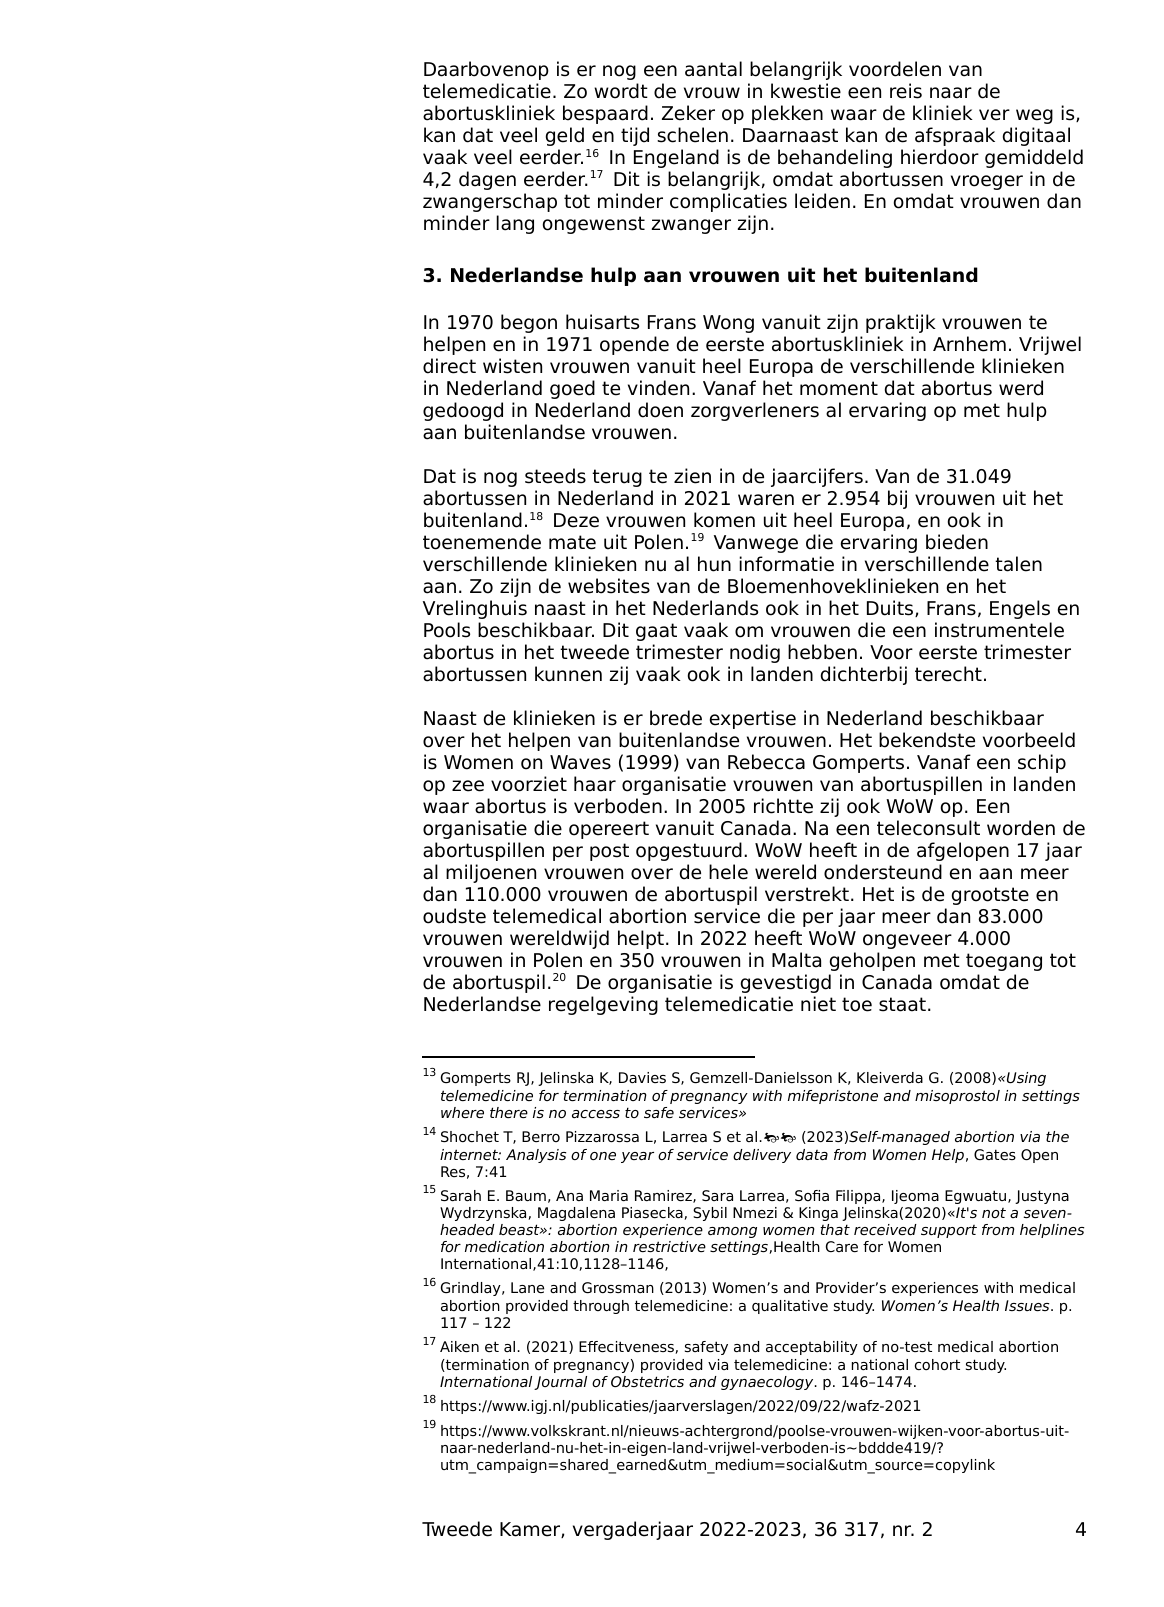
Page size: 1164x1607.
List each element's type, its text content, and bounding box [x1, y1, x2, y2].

text Naast de klinieken is er brede expertise in Nederland beschikbaar over het helpen van buitenlandse vrouwen. Het bekendste voorbeeld is Women on Waves (1999) van Rebecca Gomperts. Vanaf een schip op zee voorziet haar organisatie vrouwen van abortuspillen in landen waar abortus is verboden. In 2005 richtte zij ook WoW op. Een organisatie die opereert vanuit Canada. Na een teleconsult worden de abortuspillen per post opgestuurd. WoW heeft in de afgelopen 17 jaar al miljoenen vrouwen over de hele wereld ondersteund en aan meer dan 110.000 vrouwen de abortuspil verstrekt. Het is de grootste en oudste telemedical abortion service die per jaar meer dan 83.000 vrouwen wereldwijd helpt. In 2022 heeft WoW ongeveer 4.000 vrouwen in Polen en 350 vrouwen in Malta geholpen met toegang tot de abortuspil. De organisatie is gevestigd in Canada omdat de Nederlandse regelgeving telemedicatie niet toe staat. [422, 708, 1087, 1016]
text Dat is nog steeds terug te zien in de jaarcijfers. Van de 31.049 abortussen in Nederland in 2021 waren er 2.954 bij vrouwen uit het buitenland. Deze vrouwen komen uit heel Europa, en ook in toenemende mate uit Polen. Vanwege die ervaring bieden verschillende klinieken nu al hun informatie in verschillende talen aan. Zo zijn de websites van de Bloemenhoveklinieken en het Vrelinghuis naast in het Nederlands ook in het Duits, Frans, Engels en Pools beschikbaar. Dit gaat vaak om vrouwen die een instrumentele abortus in het tweede trimester nodig hebben. Voor eerste trimester abortussen kunnen zij vaak ook in landen dichterbij terecht. [422, 466, 1087, 686]
text Sarah E. Baum, Ana Maria Ramirez, Sara Larrea, Sofia Filippa, Ijeoma Egwuatu, Justyna Wydrzynska, Magdalena Piasecka, Sybil Nmezi & Kinga Jelinska(2020)«It's not a seven-headed beast»: abortion experience among women that received support from helplines for medication abortion in restrictive settings,Health Care for Women International,41:10,1128–1146, [422, 1183, 1087, 1273]
text https://www.igj.nl/publicaties/jaarverslagen/2022/09/22/wafz-2021 [422, 1393, 1087, 1416]
text Shochet T, Berro Pizzarossa L, Larrea S et al. (2023)Self-managed abortion via the internet: Analysis of one year of service delivery data from Women Help, Gates Open Res, 7:41 [422, 1125, 1087, 1181]
text https://www.volkskrant.nl/nieuws-achtergrond/poolse-vrouwen-wijken-voor-abortus-uit-naar-nederland-nu-het-in-eigen-land-vrijwel-verboden-is~bddde419/?utm_campaign=shared_earned&utm_medium=social&utm_source=copylink [422, 1418, 1087, 1474]
text Daarbovenop is er nog een aantal belangrijk voordelen van telemedicatie. Zo wordt de vrouw in kwestie een reis naar de abortuskliniek bespaard. Zeker op plekken waar de kliniek ver weg is, kan dat veel geld en tijd schelen. Daarnaast kan de afspraak digitaal vaak veel eerder. In Engeland is de behandeling hierdoor gemiddeld 4,2 dagen eerder. Dit is belangrijk, omdat abortussen vroeger in de zwangerschap tot minder complicaties leiden. En omdat vrouwen dan minder lang ongewenst zwanger zijn. [422, 59, 1087, 235]
text Grindlay, Lane and Grossman (2013) Women’s and Provider’s experiences with medical abortion provided through telemedicine: a qualitative study. Women’s Health Issues. p. 117 – 122 [422, 1276, 1087, 1332]
subtitle 3. Nederlandse hulp aan vrouwen uit het buitenland [422, 265, 1087, 287]
text Aiken et al. (2021) Effecitveness, safety and acceptability of no-test medical abortion (termination of pregnancy) provided via telemedicine: a national cohort study. International Journal of Obstetrics and gynaecology. p. 146–1474. [422, 1335, 1087, 1391]
text In 1970 begon huisarts Frans Wong vanuit zijn praktijk vrouwen te helpen en in 1971 opende de eerste abortuskliniek in Arnhem. Vrijwel direct wisten vrouwen vanuit heel Europa de verschillende klinieken in Nederland goed te vinden. Vanaf het moment dat abortus werd gedoogd in Nederland doen zorgverleners al ervaring op met hulp aan buitenlandse vrouwen. [422, 312, 1087, 444]
text Gomperts RJ, Jelinska K, Davies S, Gemzell-Danielsson K, Kleiverda G. (2008)«Using telemedicine for termination of pregnancy with mifepristone and misoprostol in settings where there is no access to safe services» [422, 1066, 1087, 1122]
